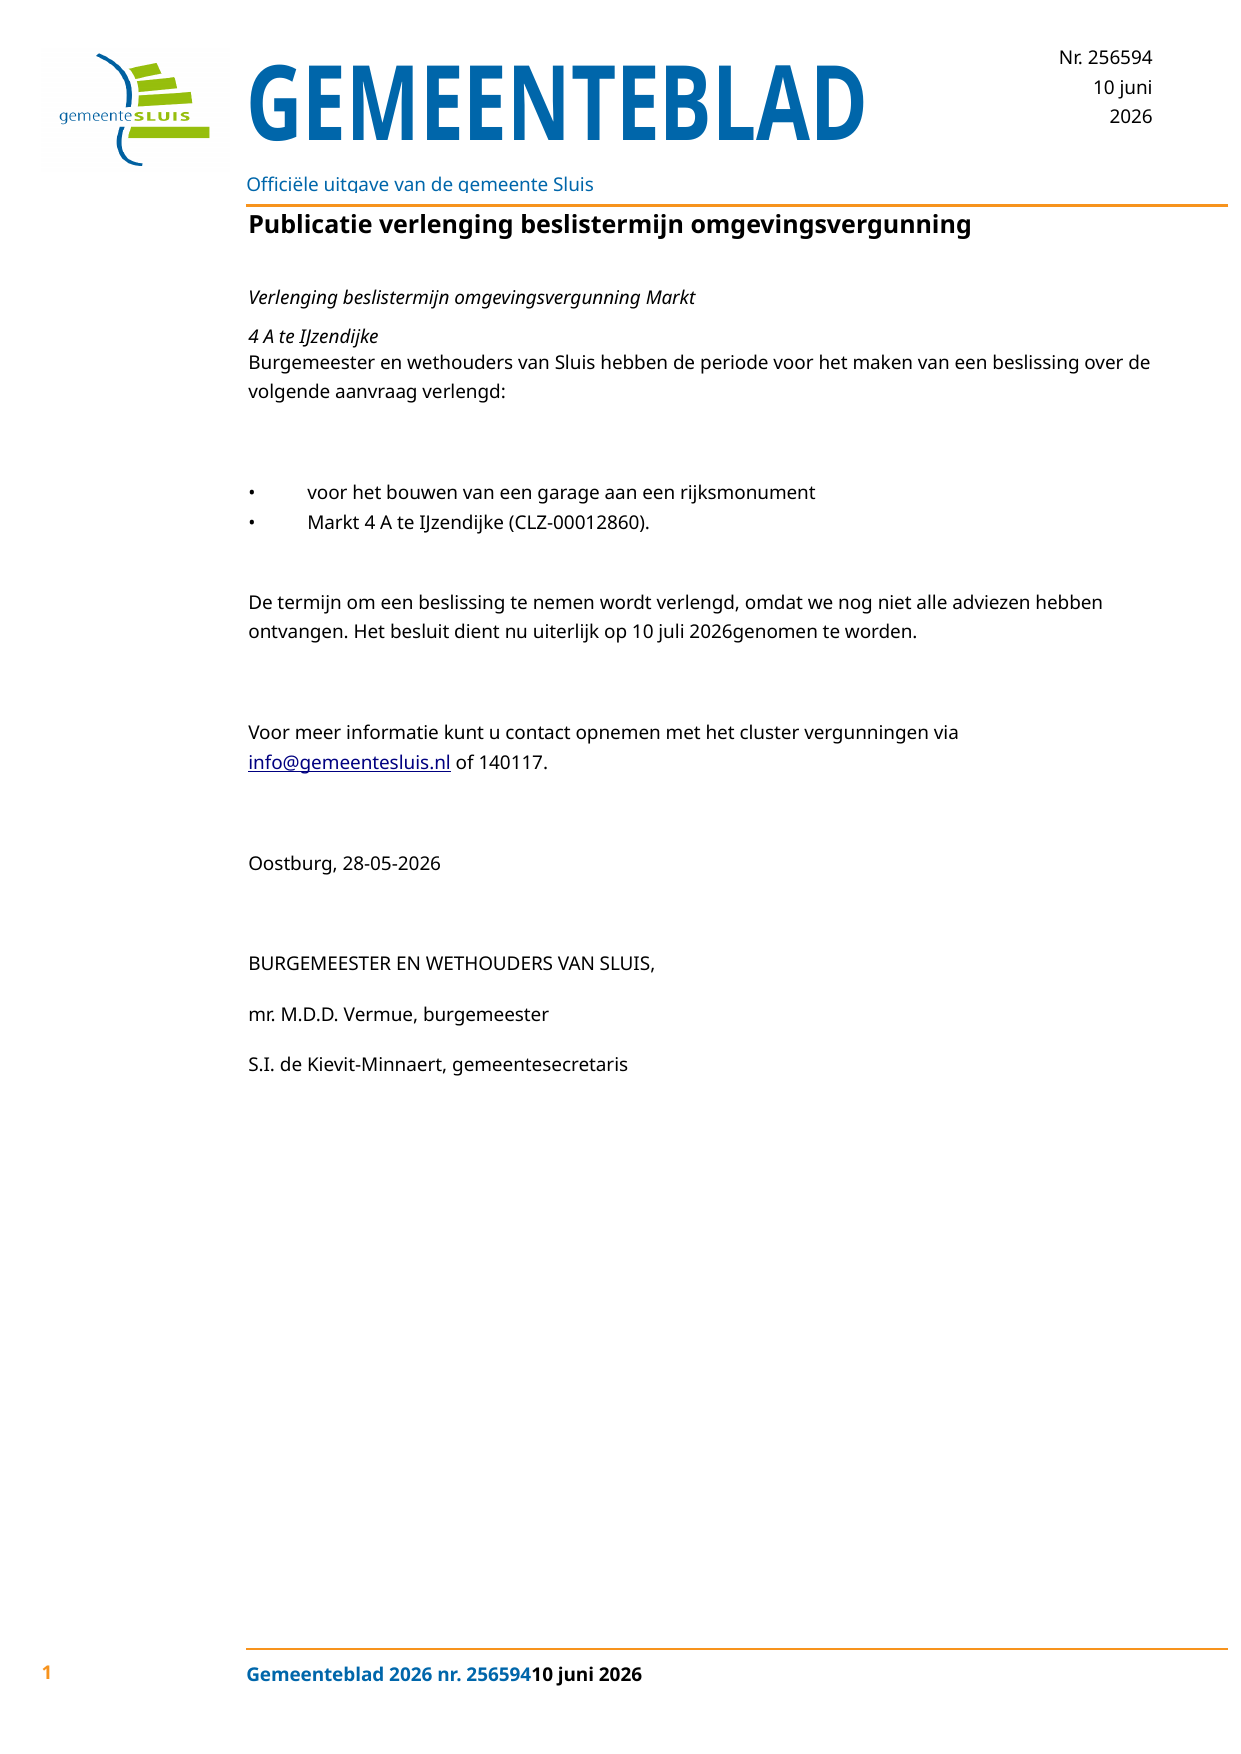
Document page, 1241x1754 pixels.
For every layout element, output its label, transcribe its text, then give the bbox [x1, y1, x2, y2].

picture [41, 47, 231, 172]
text BURGEMEESTER EN WETHOUDERS VAN SLUIS, [248, 951, 1152, 976]
text Verlenging beslistermijn omgevingsvergunning Markt [248, 284, 1152, 309]
text mr. M.D.D. Vermue, burgemeester [248, 1001, 1152, 1027]
text Publicatie verlenging beslistermijn omgevingsvergunning [248, 207, 1152, 241]
text S.I. de Kievit-Minnaert, gemeentesecretaris [248, 1051, 1152, 1077]
text 4 A te IJzendijke [248, 323, 1152, 349]
text Oostburg, 28-05-2026 [248, 850, 1152, 875]
list voor het bouwen van een garage aan een rijksmonument [248, 479, 1152, 505]
list Markt 4 A te IJzendijke (CLZ-00012860). [248, 509, 1152, 534]
text Voor meer informatie kunt u contact opnemen met het cluster vergunningen via info@gemeentesluis.nl of 140117. [248, 719, 1152, 774]
text Burgemeester en wethouders van Sluis hebben de periode voor het maken van een beslissing over de volgende aanvraag verlengd: [248, 349, 1152, 404]
text De termijn om een beslissing te nemen wordt verlengd, omdat we nog niet alle adviezen hebben ontvangen. Het besluit dient nu uiterlijk op 10 juli 2026genomen te worden. [248, 589, 1152, 644]
